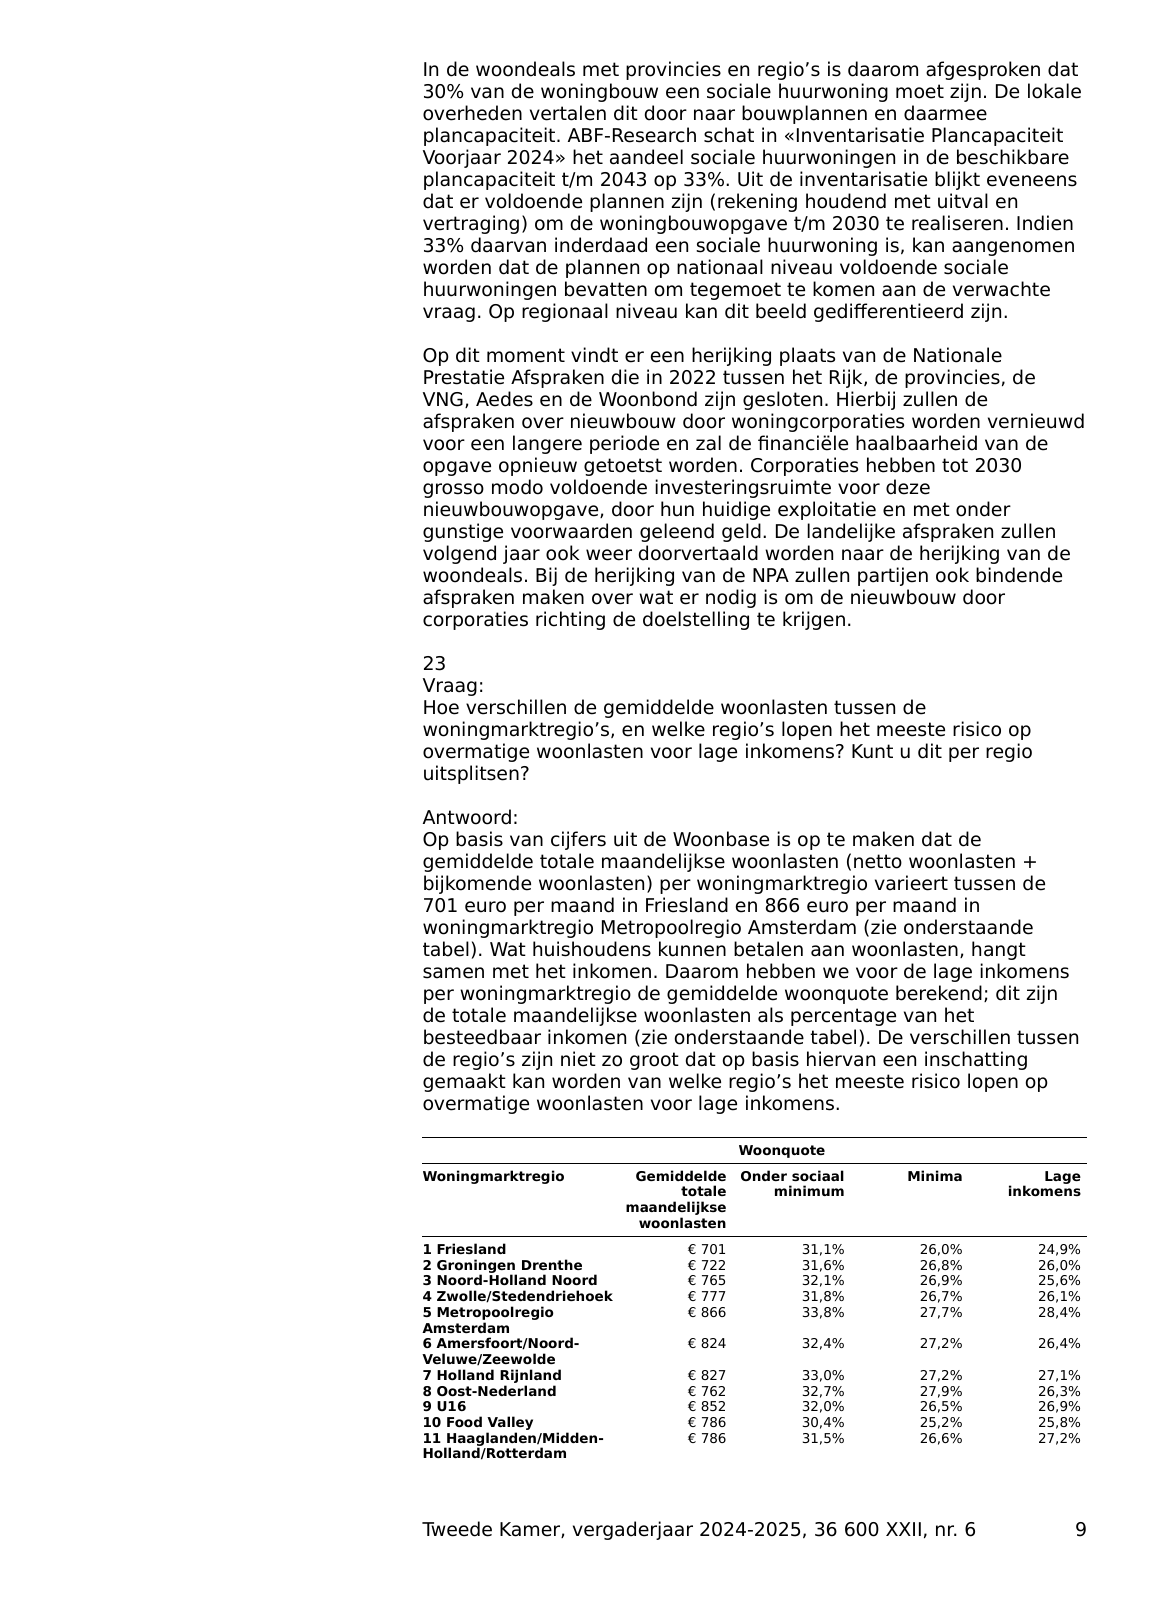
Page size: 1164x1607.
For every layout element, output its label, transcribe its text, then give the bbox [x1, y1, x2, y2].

table_cell € 824 [614, 1336, 732, 1368]
table_cell € 827 [614, 1368, 732, 1383]
table_cell 30,4% [732, 1415, 850, 1431]
table_cell 11 Haaglanden/Midden-Holland/Rotterdam [422, 1431, 614, 1462]
table_cell € 765 [614, 1273, 732, 1289]
table_cell € 762 [614, 1383, 732, 1399]
table_header Woonquote [732, 1138, 968, 1163]
table_cell 32,1% [732, 1273, 850, 1289]
table_cell 32,0% [732, 1399, 850, 1415]
table_cell 33,8% [732, 1305, 850, 1336]
table_header [969, 1138, 1087, 1163]
table_cell 26,9% [969, 1399, 1087, 1415]
table_cell 25,2% [850, 1415, 968, 1431]
table_cell 8 Oost-Nederland [422, 1383, 614, 1399]
table_cell 5 Metropoolregio Amsterdam [422, 1305, 614, 1336]
table_cell 33,0% [732, 1368, 850, 1383]
table_cell 26,7% [850, 1289, 968, 1305]
table_cell 27,7% [850, 1305, 968, 1336]
table_cell 10 Food Valley [422, 1415, 614, 1431]
table_cell 31,8% [732, 1289, 850, 1305]
table_cell 26,8% [850, 1258, 968, 1273]
table_cell 2 Groningen Drenthe [422, 1258, 614, 1273]
text Op dit moment vindt er een herijking plaats van de Nationale Prestatie Afspraken die in 2022 tussen het Rijk, de provincies, de VNG, Aedes en de Woonbond zijn gesloten. Hierbij zullen de afspraken over nieuwbouw door woningcorporaties worden vernieuwd voor een langere periode en zal de financiële haalbaarheid van de opgave opnieuw getoetst worden. Corporaties hebben tot 2030 grosso modo voldoende investeringsruimte voor deze nieuwbouwopgave, door hun huidige exploitatie en met onder gunstige voorwaarden geleend geld. De landelijke afspraken zullen volgend jaar ook weer doorvertaald worden naar de herijking van de woondeals. Bij de herijking van de NPA zullen partijen ook bindende afspraken maken over wat er nodig is om de nieuwbouw door corporaties richting de doelstelling te krijgen. [422, 345, 1087, 631]
table_cell 26,1% [969, 1289, 1087, 1305]
table_cell 28,4% [969, 1305, 1087, 1336]
table_cell 27,9% [850, 1383, 968, 1399]
table_cell 32,7% [732, 1383, 850, 1399]
table_cell 26,0% [850, 1237, 968, 1257]
table_cell 26,9% [850, 1273, 968, 1289]
table_header [614, 1138, 732, 1163]
table_cell Woningmarktregio [422, 1164, 614, 1236]
table_cell 31,6% [732, 1258, 850, 1273]
table_cell 7 Holland Rijnland [422, 1368, 614, 1383]
table_header [422, 1138, 614, 1163]
table_cell 6 Amersfoort/Noord-Veluwe/Zeewolde [422, 1336, 614, 1368]
text Antwoord: [422, 807, 1087, 829]
table_cell € 701 [614, 1237, 732, 1257]
table_cell 26,6% [850, 1431, 968, 1462]
table_cell Lage inkomens [969, 1164, 1087, 1236]
table_cell Onder sociaal minimum [732, 1164, 850, 1236]
table_cell 31,1% [732, 1237, 850, 1257]
table_cell 27,2% [850, 1336, 968, 1368]
text Op basis van cijfers uit de Woonbase is op te maken dat de gemiddelde totale maandelijkse woonlasten (netto woonlasten + bijkomende woonlasten) per woningmarktregio varieert tussen de 701 euro per maand in Friesland en 866 euro per maand in woningmarktregio Metropoolregio Amsterdam (zie onderstaande tabel). Wat huishoudens kunnen betalen aan woonlasten, hangt samen met het inkomen. Daarom hebben we voor de lage inkomens per woningmarktregio de gemiddelde woonquote berekend; dit zijn de totale maandelijkse woonlasten als percentage van het besteedbaar inkomen (zie onderstaande tabel). De verschillen tussen de regio’s zijn niet zo groot dat op basis hiervan een inschatting gemaakt kan worden van welke regio’s het meeste risico lopen op overmatige woonlasten voor lage inkomens. [422, 829, 1087, 1115]
table_cell 4 Zwolle/Stedendriehoek [422, 1289, 614, 1305]
table_cell Gemiddelde totale maandelijkse woonlasten [614, 1164, 732, 1236]
table_cell 9 U16 [422, 1399, 614, 1415]
table_cell 27,2% [969, 1431, 1087, 1462]
table_cell € 786 [614, 1415, 732, 1431]
table_cell 27,1% [969, 1368, 1087, 1383]
table_cell 26,5% [850, 1399, 968, 1415]
table_cell € 777 [614, 1289, 732, 1305]
table_cell 24,9% [969, 1237, 1087, 1257]
table_cell 25,6% [969, 1273, 1087, 1289]
table_cell € 866 [614, 1305, 732, 1336]
table_cell € 722 [614, 1258, 732, 1273]
table_cell 26,0% [969, 1258, 1087, 1273]
table_cell 26,4% [969, 1336, 1087, 1368]
table_cell 25,8% [969, 1415, 1087, 1431]
table_cell 1 Friesland [422, 1237, 614, 1257]
table_cell € 786 [614, 1431, 732, 1462]
table_cell 3 Noord-Holland Noord [422, 1273, 614, 1289]
table_cell 31,5% [732, 1431, 850, 1462]
text 23 [422, 653, 1087, 675]
table_cell 27,2% [850, 1368, 968, 1383]
text Hoe verschillen de gemiddelde woonlasten tussen de woningmarktregio’s, en welke regio’s lopen het meeste risico op overmatige woonlasten voor lage inkomens? Kunt u dit per regio uitsplitsen? [422, 697, 1087, 785]
table_cell 26,3% [969, 1383, 1087, 1399]
table_cell € 852 [614, 1399, 732, 1415]
text Vraag: [422, 675, 1087, 697]
table_cell 32,4% [732, 1336, 850, 1368]
table_cell Minima [850, 1164, 968, 1236]
text In de woondeals met provincies en regio’s is daarom afgesproken dat 30% van de woningbouw een sociale huurwoning moet zijn. De lokale overheden vertalen dit door naar bouwplannen en daarmee plancapaciteit. ABF-Research schat in «Inventarisatie Plancapaciteit Voorjaar 2024» het aandeel sociale huurwoningen in de beschikbare plancapaciteit t/m 2043 op 33%. Uit de inventarisatie blijkt eveneens dat er voldoende plannen zijn (rekening houdend met uitval en vertraging) om de woningbouwopgave t/m 2030 te realiseren. Indien 33% daarvan inderdaad een sociale huurwoning is, kan aangenomen worden dat de plannen op nationaal niveau voldoende sociale huurwoningen bevatten om tegemoet te komen aan de verwachte vraag. Op regionaal niveau kan dit beeld gedifferentieerd zijn. [422, 59, 1087, 323]
